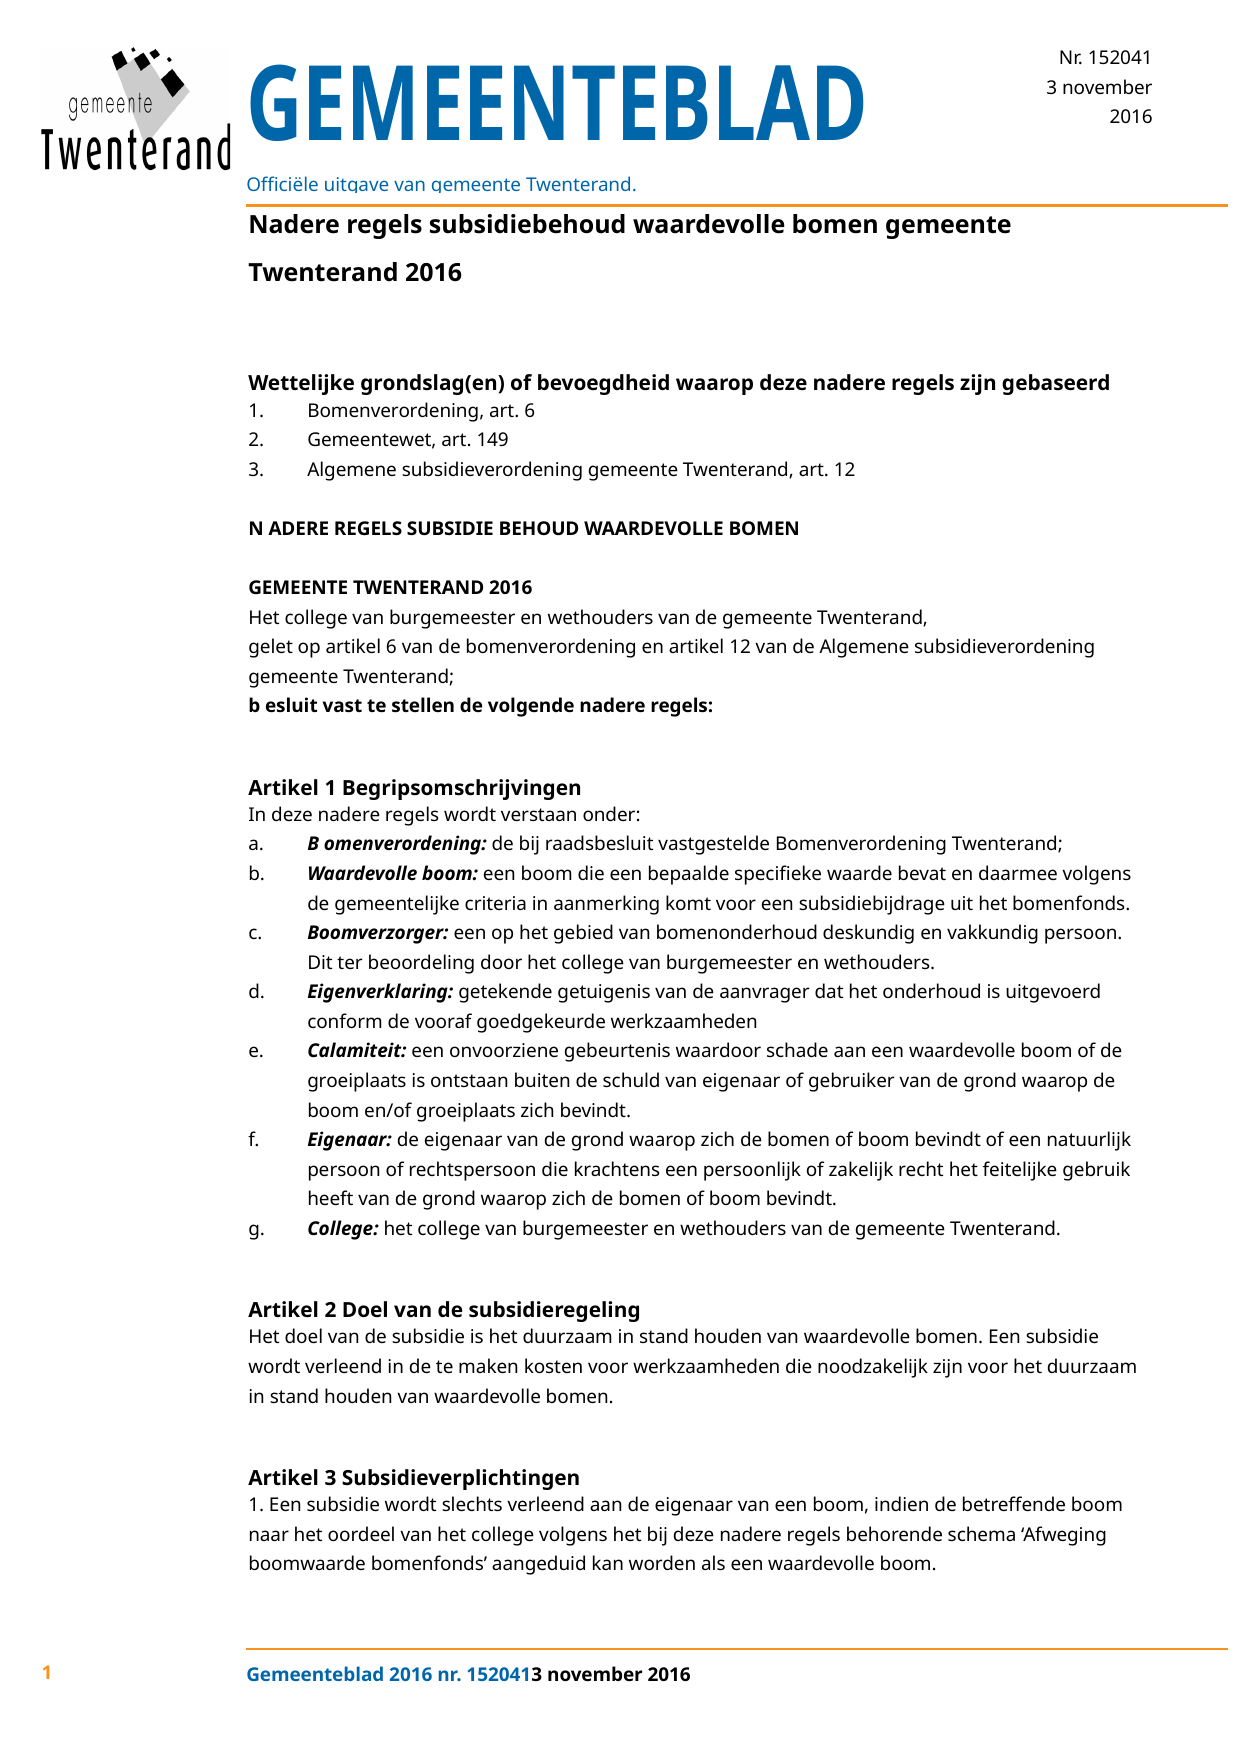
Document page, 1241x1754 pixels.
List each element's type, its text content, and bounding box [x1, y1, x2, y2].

picture [41, 47, 231, 172]
text Artikel 1 Begripsomschrijvingen [248, 773, 1152, 801]
list Eigenverklaring: getekende getuigenis van de aanvrager dat het onderhoud is uitgevoerd conform de vooraf goedgekeurde werkzaamheden [248, 978, 1152, 1034]
text Artikel 2 Doel van de subsidieregeling [248, 1295, 1152, 1324]
list Eigenaar: de eigenaar van de grond waarop zich de bomen of boom bevindt of een natuurlijk persoon of rechtspersoon die krachtens een persoonlijk of zakelijk recht het feitelijke gebruik heeft van de grond waarop zich de bomen of boom bevindt. [248, 1126, 1152, 1211]
list Algemene subsidieverordening gemeente Twenterand, art. 12 [248, 456, 1152, 482]
text In deze nadere regels wordt verstaan onder: [248, 801, 1152, 827]
text Artikel 3 Subsidieverplichtingen [248, 1463, 1152, 1491]
list B omenverordening: de bij raadsbesluit vastgestelde Bomenverordening Twenterand; [248, 831, 1152, 856]
text Het doel van de subsidie is het duurzaam in stand houden van waardevolle bomen. Een subsidie wordt verleend in de te maken kosten voor werkzaamheden die noodzakelijk zijn voor het duurzaam in stand houden van waardevolle bomen. [248, 1324, 1152, 1408]
text b esluit vast te stellen de volgende nadere regels: [248, 693, 1152, 718]
list Gemeentewet, art. 149 [248, 426, 1152, 452]
list Calamiteit: een onvoorziene gebeurtenis waardoor schade aan een waardevolle boom of de groeiplaats is ontstaan buiten de schuld van eigenaar of gebruiker van de grond waarop de boom en/of groeiplaats zich bevindt. [248, 1038, 1152, 1123]
text Wettelijke grondslag(en) of bevoegdheid waarop deze nadere regels zijn gebaseerd [248, 368, 1152, 397]
list Bomenverordening, art. 6 [248, 397, 1152, 422]
text Het college van burgemeester en wethouders van de gemeente Twenterand, [248, 604, 1152, 629]
list College: het college van burgemeester en wethouders van de gemeente Twenterand. [248, 1215, 1152, 1241]
list Waardevolle boom: een boom die een bepaalde specifieke waarde bevat en daarmee volgens de gemeentelijke criteria in aanmerking komt voor een subsidiebijdrage uit het bomenfonds. [248, 860, 1152, 916]
text gelet op artikel 6 van de bomenverordening en artikel 12 van de Algemene subsidieverordening gemeente Twenterand; [248, 633, 1152, 689]
list Boomverzorger: een op het gebied van bomenonderhoud deskundig en vakkundig persoon. Dit ter beoordeling door het college van burgemeester en wethouders. [248, 919, 1152, 975]
text N ADERE REGELS SUBSIDIE BEHOUD WAARDEVOLLE BOMEN [248, 515, 1152, 541]
text 1. Een subsidie wordt slechts verleend aan de eigenaar van een boom, indien de betreffende boom naar het oordeel van het college volgens het bij deze nadere regels behorende schema ‘Afweging boomwaarde bomenfonds’ aangeduid kan worden als een waardevolle boom. [248, 1491, 1152, 1576]
text GEMEENTE TWENTERAND 2016 [248, 574, 1152, 600]
text Nadere regels subsidiebehoud waardevolle bomen gemeente Twenterand 2016 [248, 207, 1152, 288]
